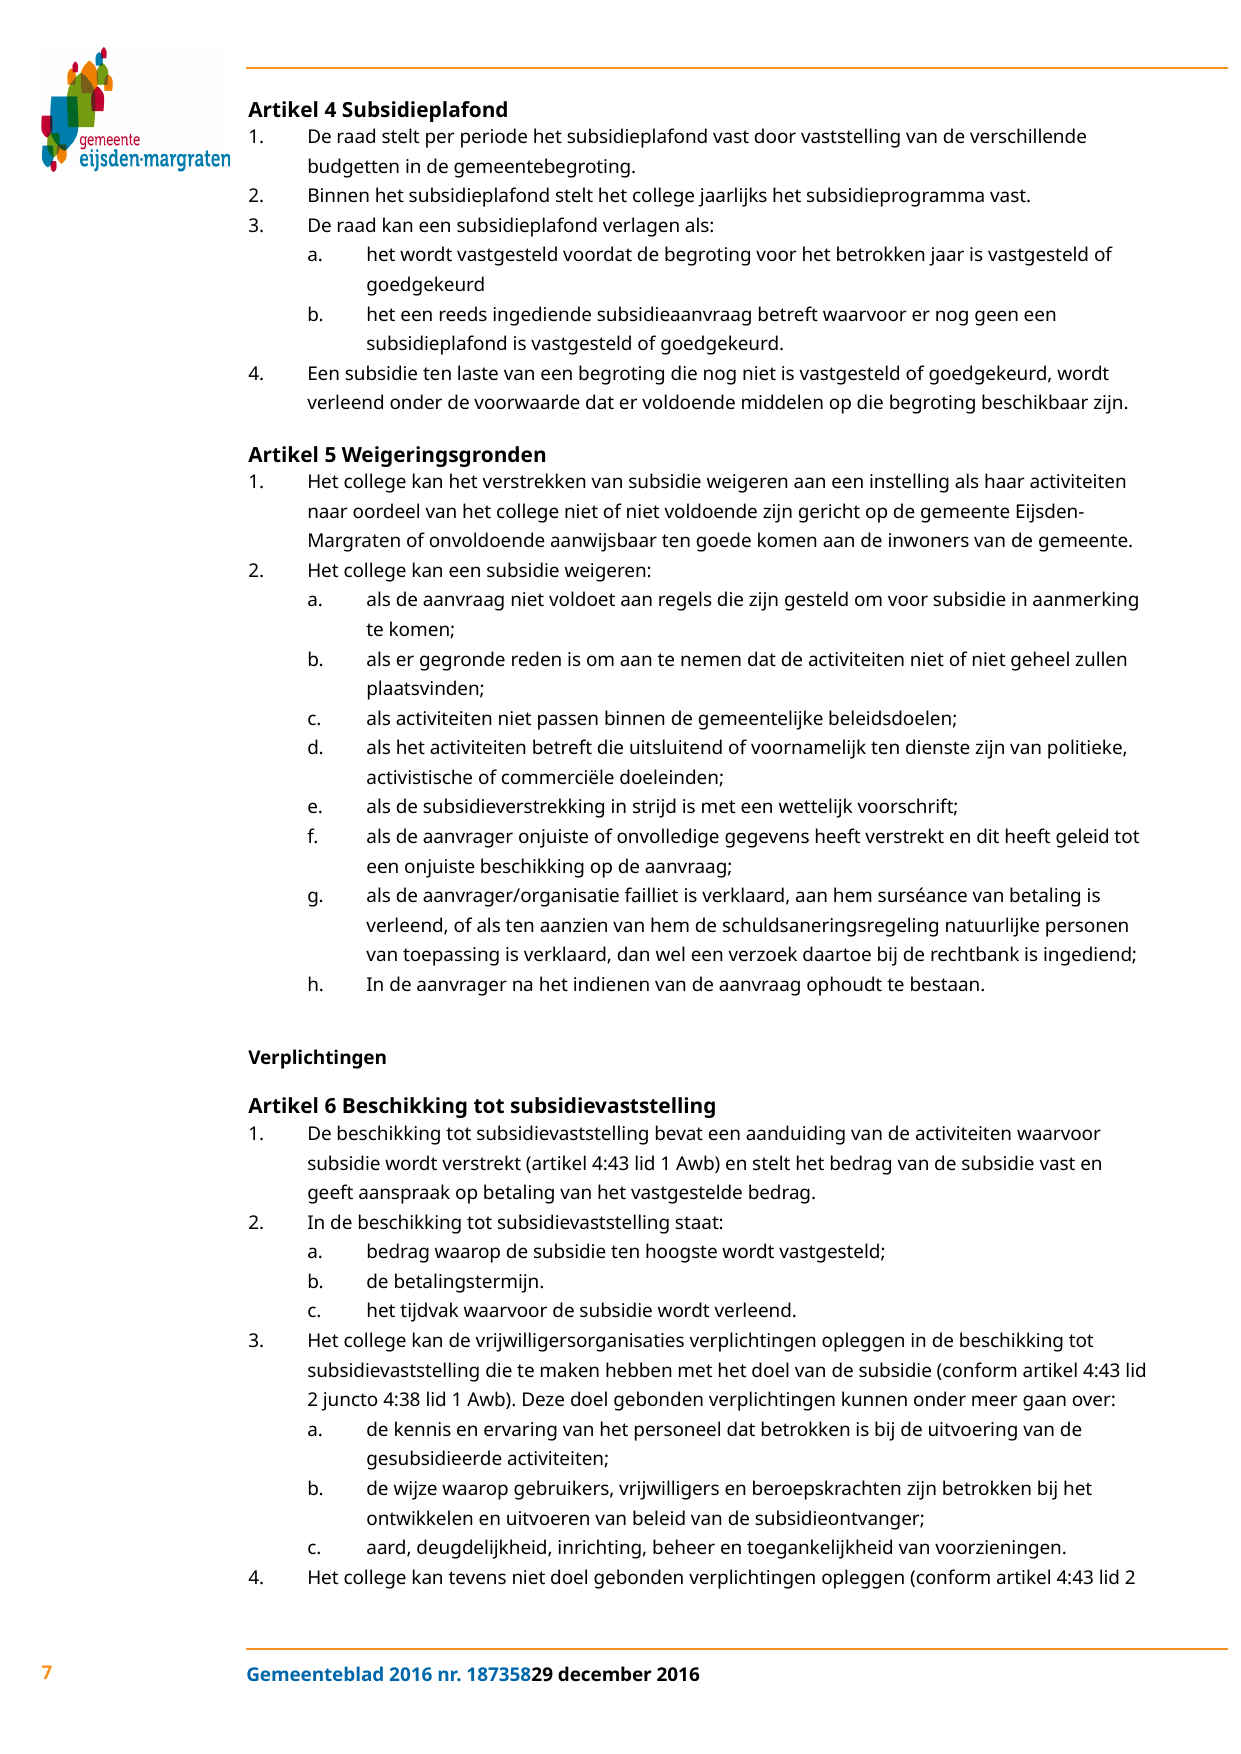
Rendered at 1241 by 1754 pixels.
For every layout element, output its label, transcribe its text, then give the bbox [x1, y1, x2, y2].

list als de aanvrager/organisatie failliet is verklaard, aan hem surséance van betaling is verleend, of als ten aanzien van hem de schuldsaneringsregeling natuurlijke personen van toepassing is verklaard, dan wel een verzoek daartoe bij de rechtbank is ingediend; [307, 882, 1152, 967]
list bedrag waarop de subsidie ten hoogste wordt vastgesteld; [307, 1238, 1152, 1264]
list In de aanvrager na het indienen van de aanvraag ophoudt te bestaan. [307, 971, 1152, 997]
text Artikel 5 Weigeringsgronden [248, 440, 1152, 468]
list als er gegronde reden is om aan te nemen dat de activiteiten niet of niet geheel zullen plaatsvinden; [307, 646, 1152, 701]
list de kennis en ervaring van het personeel dat betrokken is bij de uitvoering van de gesubsidieerde activiteiten; [307, 1416, 1152, 1471]
list aard, deugdelijkheid, inrichting, beheer en toegankelijkheid van voorzieningen. [307, 1534, 1152, 1560]
list de betalingstermijn. [307, 1268, 1152, 1294]
list het tijdvak waarvoor de subsidie wordt verleend. [307, 1298, 1152, 1323]
list Een subsidie ten laste van een begroting die nog niet is vastgesteld of goedgekeurd, wordt verleend onder de voorwaarde dat er voldoende middelen op die begroting beschikbaar zijn. [248, 360, 1152, 415]
list als de subsidieverstrekking in strijd is met een wettelijk voorschrift; [307, 794, 1152, 819]
list De beschikking tot subsidievaststelling bevat een aanduiding van de activiteiten waarvoor subsidie wordt verstrekt (artikel 4:43 lid 1 Awb) en stelt het bedrag van de subsidie vast en geeft aanspraak op betaling van het vastgestelde bedrag. [248, 1120, 1152, 1205]
list de wijze waarop gebruikers, vrijwilligers en beroepskrachten zijn betrokken bij het ontwikkelen en uitvoeren van beleid van de subsidieontvanger; [307, 1475, 1152, 1530]
list als activiteiten niet passen binnen de gemeentelijke beleidsdoelen; [307, 705, 1152, 731]
text Artikel 4 Subsidieplafond [248, 95, 1152, 123]
text Artikel 6 Beschikking tot subsidievaststelling [248, 1092, 1152, 1120]
list het wordt vastgesteld voordat de begroting voor het betrokken jaar is vastgesteld of goedgekeurd [307, 242, 1152, 297]
list Het college kan de vrijwilligersorganisaties verplichtingen opleggen in de beschikking tot subsidievaststelling die te maken hebben met het doel van de subsidie (conform artikel 4:43 lid 2 juncto 4:38 lid 1 Awb). Deze doel gebonden verplichtingen kunnen onder meer gaan over: [248, 1327, 1152, 1412]
text Verplichtingen [248, 1042, 1152, 1071]
list als de aanvraag niet voldoet aan regels die zijn gesteld om voor subsidie in aanmerking te komen; [307, 587, 1152, 642]
list In de beschikking tot subsidievaststelling staat: [248, 1209, 1152, 1234]
list als het activiteiten betreft die uitsluitend of voornamelijk ten dienste zijn van politieke, activistische of commerciële doeleinden; [307, 734, 1152, 790]
picture [41, 47, 231, 172]
list Binnen het subsidieplafond stelt het college jaarlijks het subsidieprogramma vast. [248, 182, 1152, 208]
list Het college kan het verstrekken van subsidie weigeren aan een instelling als haar activiteiten naar oordeel van het college niet of niet voldoende zijn gericht op de gemeente Eijsden-Margraten of onvoldoende aanwijsbaar ten goede komen aan de inwoners van de gemeente. [248, 468, 1152, 553]
list Het college kan een subsidie weigeren: [248, 557, 1152, 583]
list De raad stelt per periode het subsidieplafond vast door vaststelling van de verschillende budgetten in de gemeentebegroting. [248, 123, 1152, 178]
list als de aanvrager onjuiste of onvolledige gegevens heeft verstrekt en dit heeft geleid tot een onjuiste beschikking op de aanvraag; [307, 823, 1152, 879]
list De raad kan een subsidieplafond verlagen als: [248, 212, 1152, 238]
list het een reeds ingediende subsidieaanvraag betreft waarvoor er nog geen een subsidieplafond is vastgesteld of goedgekeurd. [307, 301, 1152, 356]
list Het college kan tevens niet doel gebonden verplichtingen opleggen (conform artikel 4:43 lid 2 [248, 1564, 1152, 1589]
